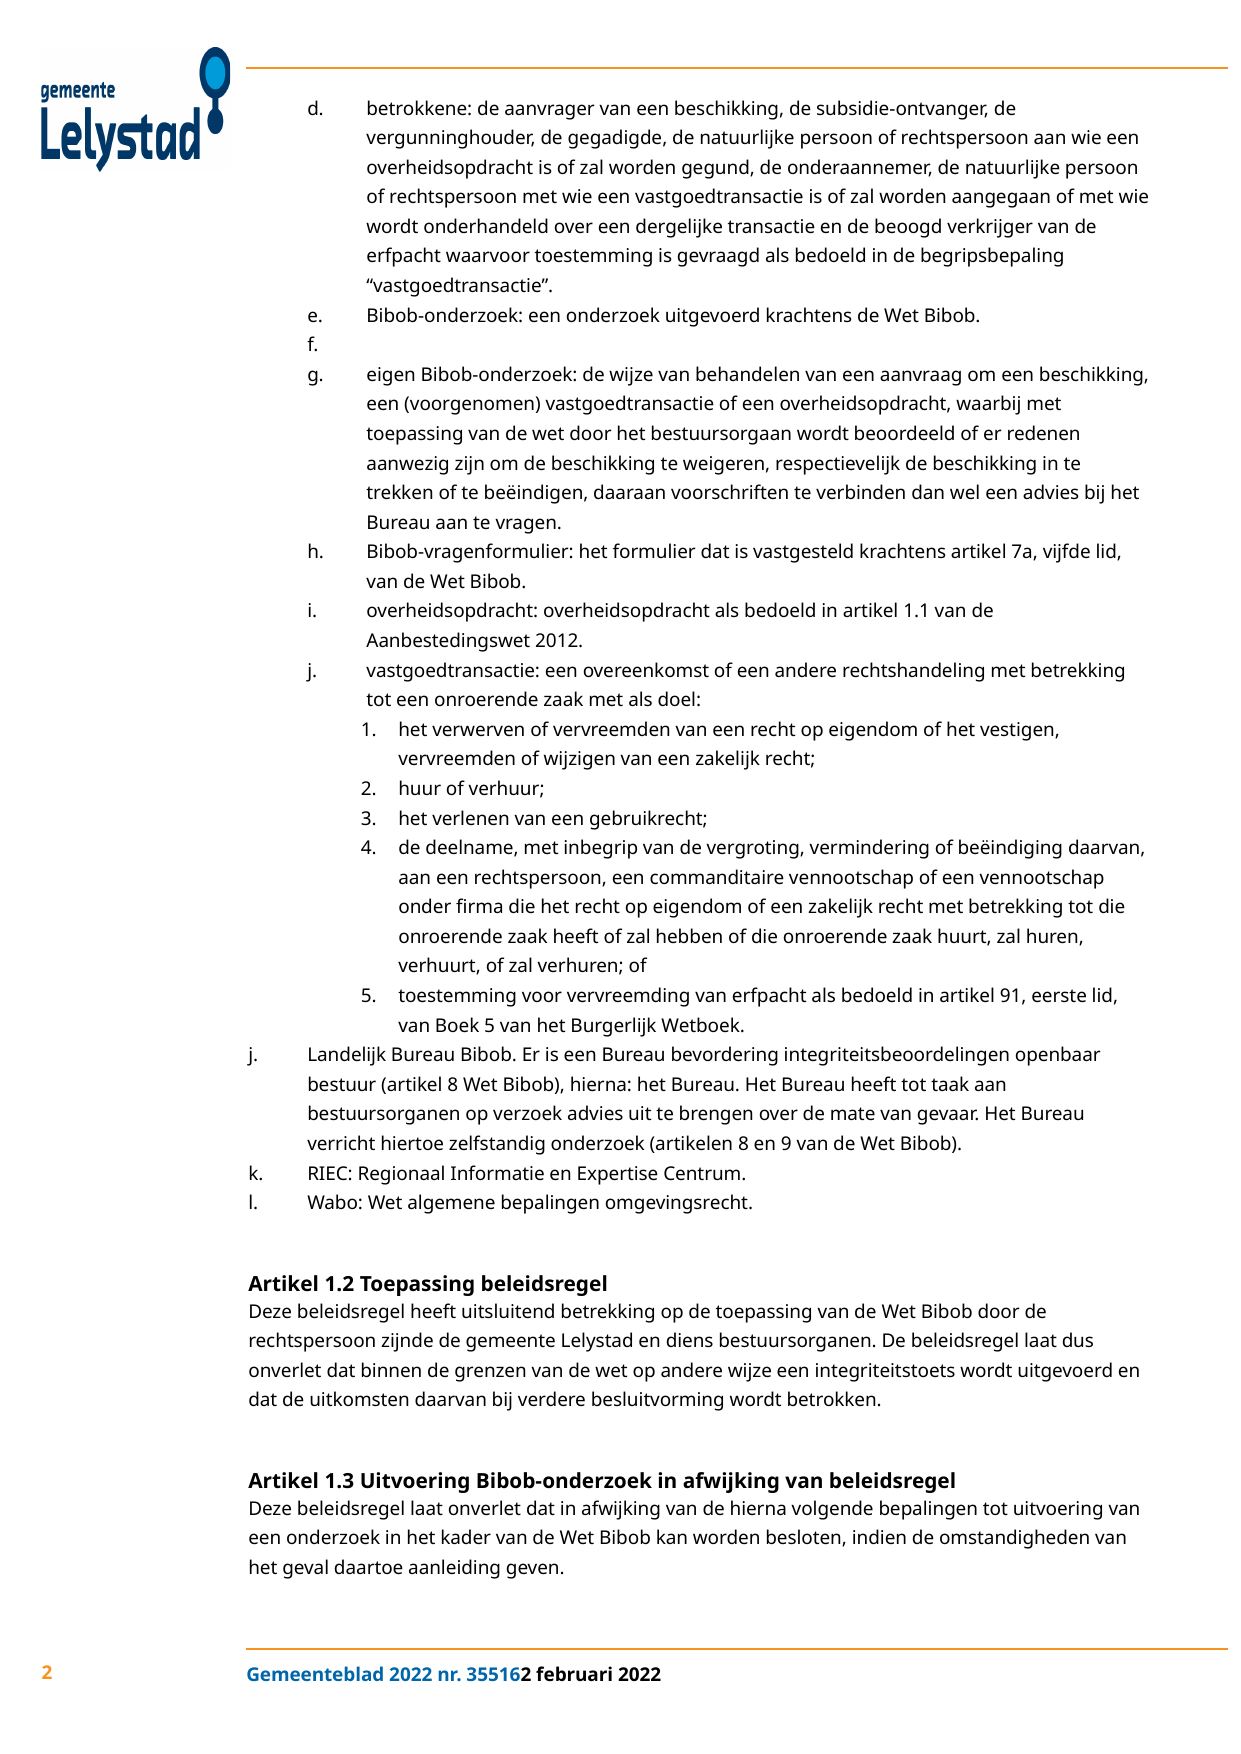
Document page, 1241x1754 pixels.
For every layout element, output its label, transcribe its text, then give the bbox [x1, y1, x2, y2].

list het verwerven of vervreemden van een recht op eigendom of het vestigen, vervreemden of wijzigen van een zakelijk recht; [361, 716, 1152, 771]
text Artikel 1.3 Uitvoering Bibob-onderzoek in afwijking van beleidsregel [248, 1467, 1152, 1495]
list overheidsopdracht: overheidsopdracht als bedoeld in artikel 1.1 van de Aanbestedingswet 2012. [307, 598, 1152, 653]
list de deelname, met inbegrip van de vergroting, vermindering of beëindiging daarvan, aan een rechtspersoon, een commanditaire vennootschap of een vennootschap onder firma die het recht op eigendom of een zakelijk recht met betrekking tot die onroerende zaak heeft of zal hebben of die onroerende zaak huurt, zal huren, verhuurt, of zal verhuren; of [361, 834, 1152, 978]
list Bibob-vragenformulier: het formulier dat is vastgesteld krachtens artikel 7a, vijfde lid, van de Wet Bibob. [307, 538, 1152, 594]
list vastgoedtransactie: een overeenkomst of een andere rechtshandeling met betrekking tot een onroerende zaak met als doel: [307, 657, 1152, 712]
list Landelijk Bureau Bibob. Er is een Bureau bevordering integriteitsbeoordelingen openbaar bestuur (artikel 8 Wet Bibob), hierna: het Bureau. Het Bureau heeft tot taak aan bestuursorganen op verzoek advies uit te brengen over de mate van gevaar. Het Bureau verricht hiertoe zelfstandig onderzoek (artikelen 8 en 9 van de Wet Bibob). [248, 1041, 1152, 1156]
text Deze beleidsregel laat onverlet dat in afwijking van de hierna volgende bepalingen tot uitvoering van een onderzoek in het kader van de Wet Bibob kan worden besloten, indien de omstandigheden van het geval daartoe aanleiding geven. [248, 1495, 1152, 1580]
list huur of verhuur; [361, 775, 1152, 801]
text Artikel 1.2 Toepassing beleidsregel [248, 1269, 1152, 1298]
list Wabo: Wet algemene bepalingen omgevingsrecht. [248, 1189, 1152, 1215]
picture [41, 47, 231, 172]
list toestemming voor vervreemding van erfpacht als bedoeld in artikel 91, eerste lid, van Boek 5 van het Burgerlijk Wetboek. [361, 982, 1152, 1038]
list eigen Bibob-onderzoek: de wijze van behandelen van een aanvraag om een beschikking, een (voorgenomen) vastgoedtransactie of een overheidsopdracht, waarbij met toepassing van de wet door het bestuursorgaan wordt beoordeeld of er redenen aanwezig zijn om de beschikking te weigeren, respectievelijk de beschikking in te trekken of te beëindigen, daaraan voorschriften te verbinden dan wel een advies bij het Bureau aan te vragen. [307, 361, 1152, 535]
list Bibob-onderzoek: een onderzoek uitgevoerd krachtens de Wet Bibob. [307, 302, 1152, 328]
list het verlenen van een gebruikrecht; [361, 805, 1152, 831]
list betrokkene: de aanvrager van een beschikking, de subsidie-ontvanger, de vergunninghouder, de gegadigde, de natuurlijke persoon of rechtspersoon aan wie een overheidsopdracht is of zal worden gegund, de onderaannemer, de natuurlijke persoon of rechtspersoon met wie een vastgoedtransactie is of zal worden aangegaan of met wie wordt onderhandeld over een dergelijke transactie en de beoogd verkrijger van de erfpacht waarvoor toestemming is gevraagd als bedoeld in de begripsbepaling “vastgoedtransactie”. [307, 95, 1152, 298]
text Deze beleidsregel heeft uitsluitend betrekking op de toepassing van de Wet Bibob door de rechtspersoon zijnde de gemeente Lelystad en diens bestuursorganen. De beleidsregel laat dus onverlet dat binnen de grenzen van de wet op andere wijze een integriteitstoets wordt uitgevoerd en dat de uitkomsten daarvan bij verdere besluitvorming wordt betrokken. [248, 1298, 1152, 1412]
list RIEC: Regionaal Informatie en Expertise Centrum. [248, 1160, 1152, 1186]
